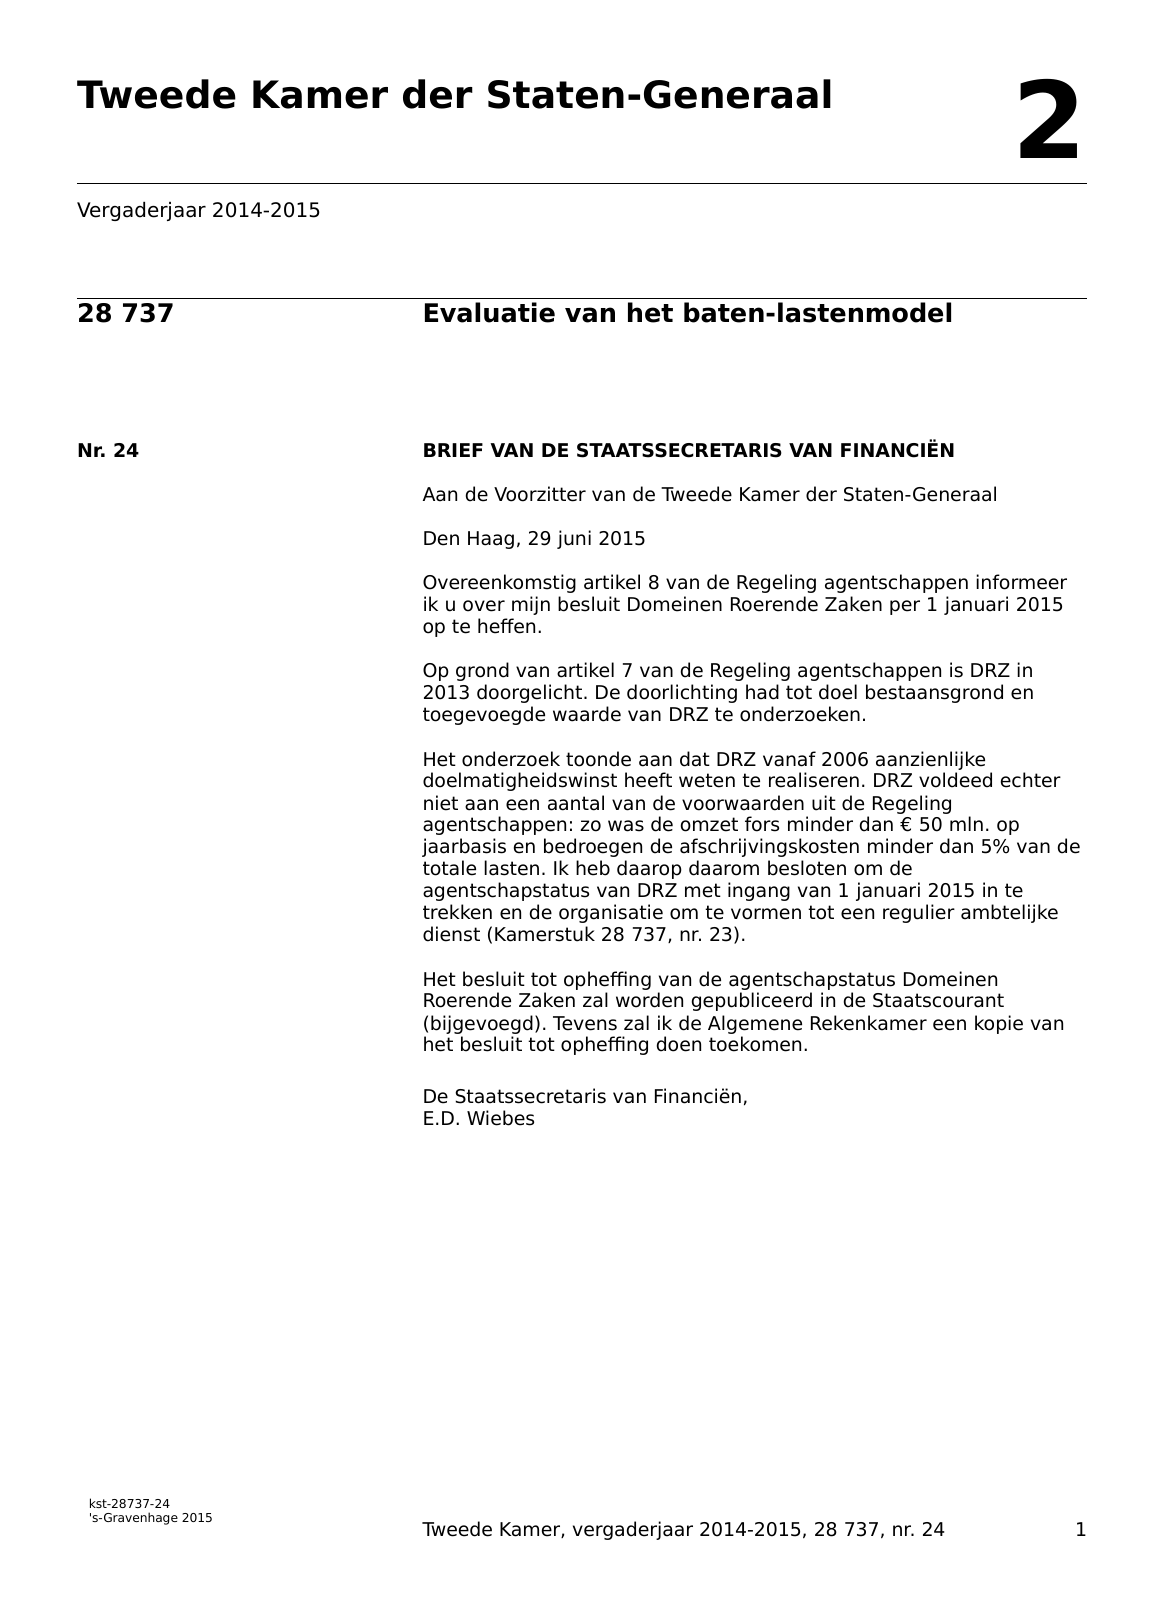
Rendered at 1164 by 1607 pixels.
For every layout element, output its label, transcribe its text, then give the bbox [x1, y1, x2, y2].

text Het besluit tot opheffing van de agentschapstatus Domeinen Roerende Zaken zal worden gepubliceerd in de Staatscourant (bijgevoegd). Tevens zal ik de Algemene Rekenkamer een kopie van het besluit tot opheffing doen toekomen. [422, 968, 1087, 1056]
subtitle 28 737 Evaluatie van het baten-lastenmodel [77, 299, 1087, 329]
text Overeenkomstig artikel 8 van de Regeling agentschappen informeer ik u over mijn besluit Domeinen Roerende Zaken per 1 januari 2015 op te heffen. [422, 572, 1087, 638]
text kst-28737-24 [88, 1497, 323, 1511]
text Aan de Voorzitter van de Tweede Kamer der Staten-Generaal [422, 484, 1087, 506]
text De Staatssecretaris van Financiën, E.D. Wiebes [422, 1086, 1087, 1130]
text Op grond van artikel 7 van de Regeling agentschappen is DRZ in 2013 doorgelicht. De doorlichting had tot doel bestaansgrond en toegevoegde waarde van DRZ te onderzoeken. [422, 660, 1087, 726]
table_cell Vergaderjaar 2014-2015 [77, 184, 1087, 298]
text Den Haag, 29 juni 2015 [422, 528, 1087, 550]
text 's-Gravenhage 2015 [88, 1511, 323, 1525]
text Het onderzoek toonde aan dat DRZ vanaf 2006 aanzienlijke doelmatigheidswinst heeft weten te realiseren. DRZ voldeed echter niet aan een aantal van de voorwaarden uit de Regeling agentschappen: zo was de omzet fors minder dan € 50 mln. op jaarbasis en bedroegen de afschrijvingskosten minder dan 5% van de totale lasten. Ik heb daarop daarom besloten om de agentschapstatus van DRZ met ingang van 1 januari 2015 in te trekken en de organisatie om te vormen tot een regulier ambtelijke dienst (Kamerstuk 28 737, nr. 23). [422, 748, 1087, 946]
subtitle Nr. 24 BRIEF VAN DE STAATSSECRETARIS VAN FINANCIËN [77, 440, 1087, 462]
table_header 2 [886, 59, 1087, 183]
table_header Tweede Kamer der Staten-Generaal [77, 59, 886, 183]
